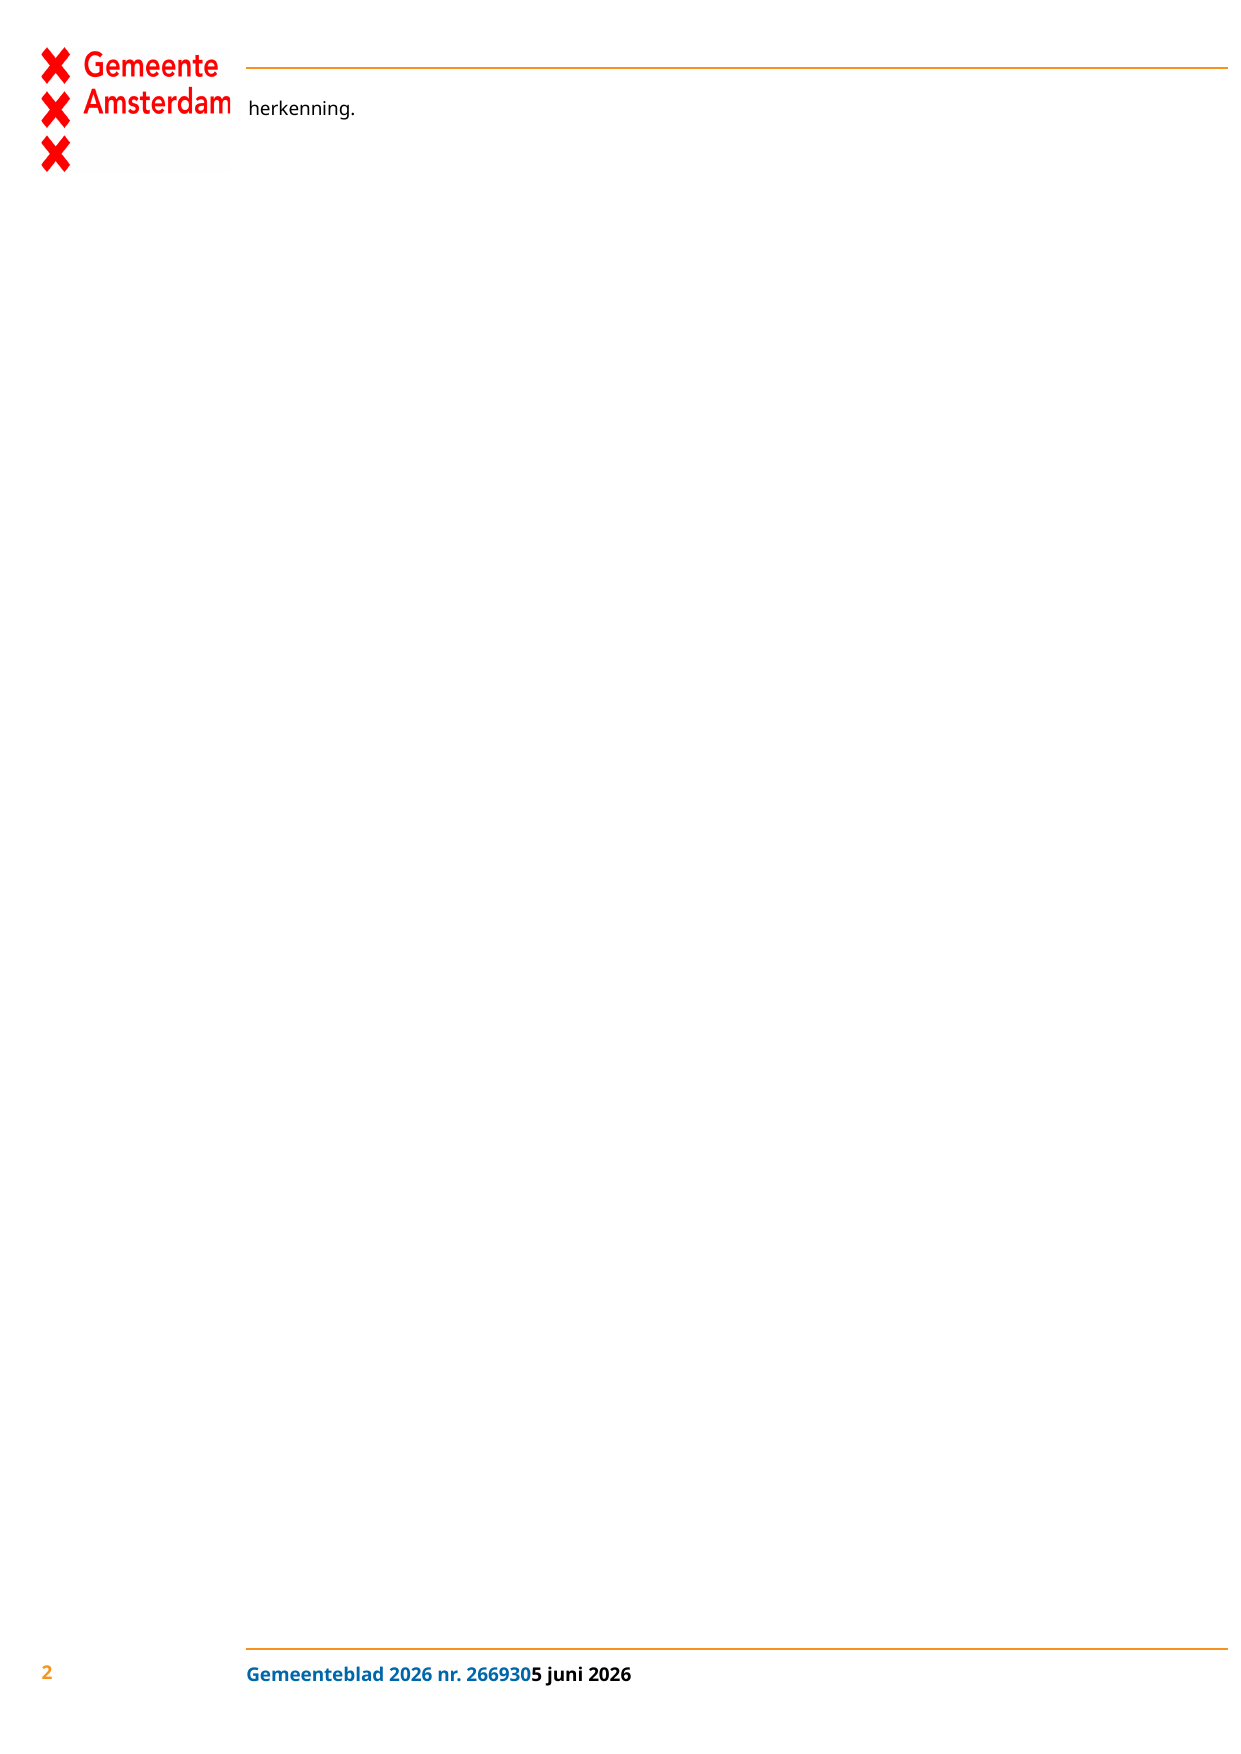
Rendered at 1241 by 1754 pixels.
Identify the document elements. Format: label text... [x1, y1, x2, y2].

picture [41, 47, 231, 172]
text herkenning. [248, 95, 1152, 121]
